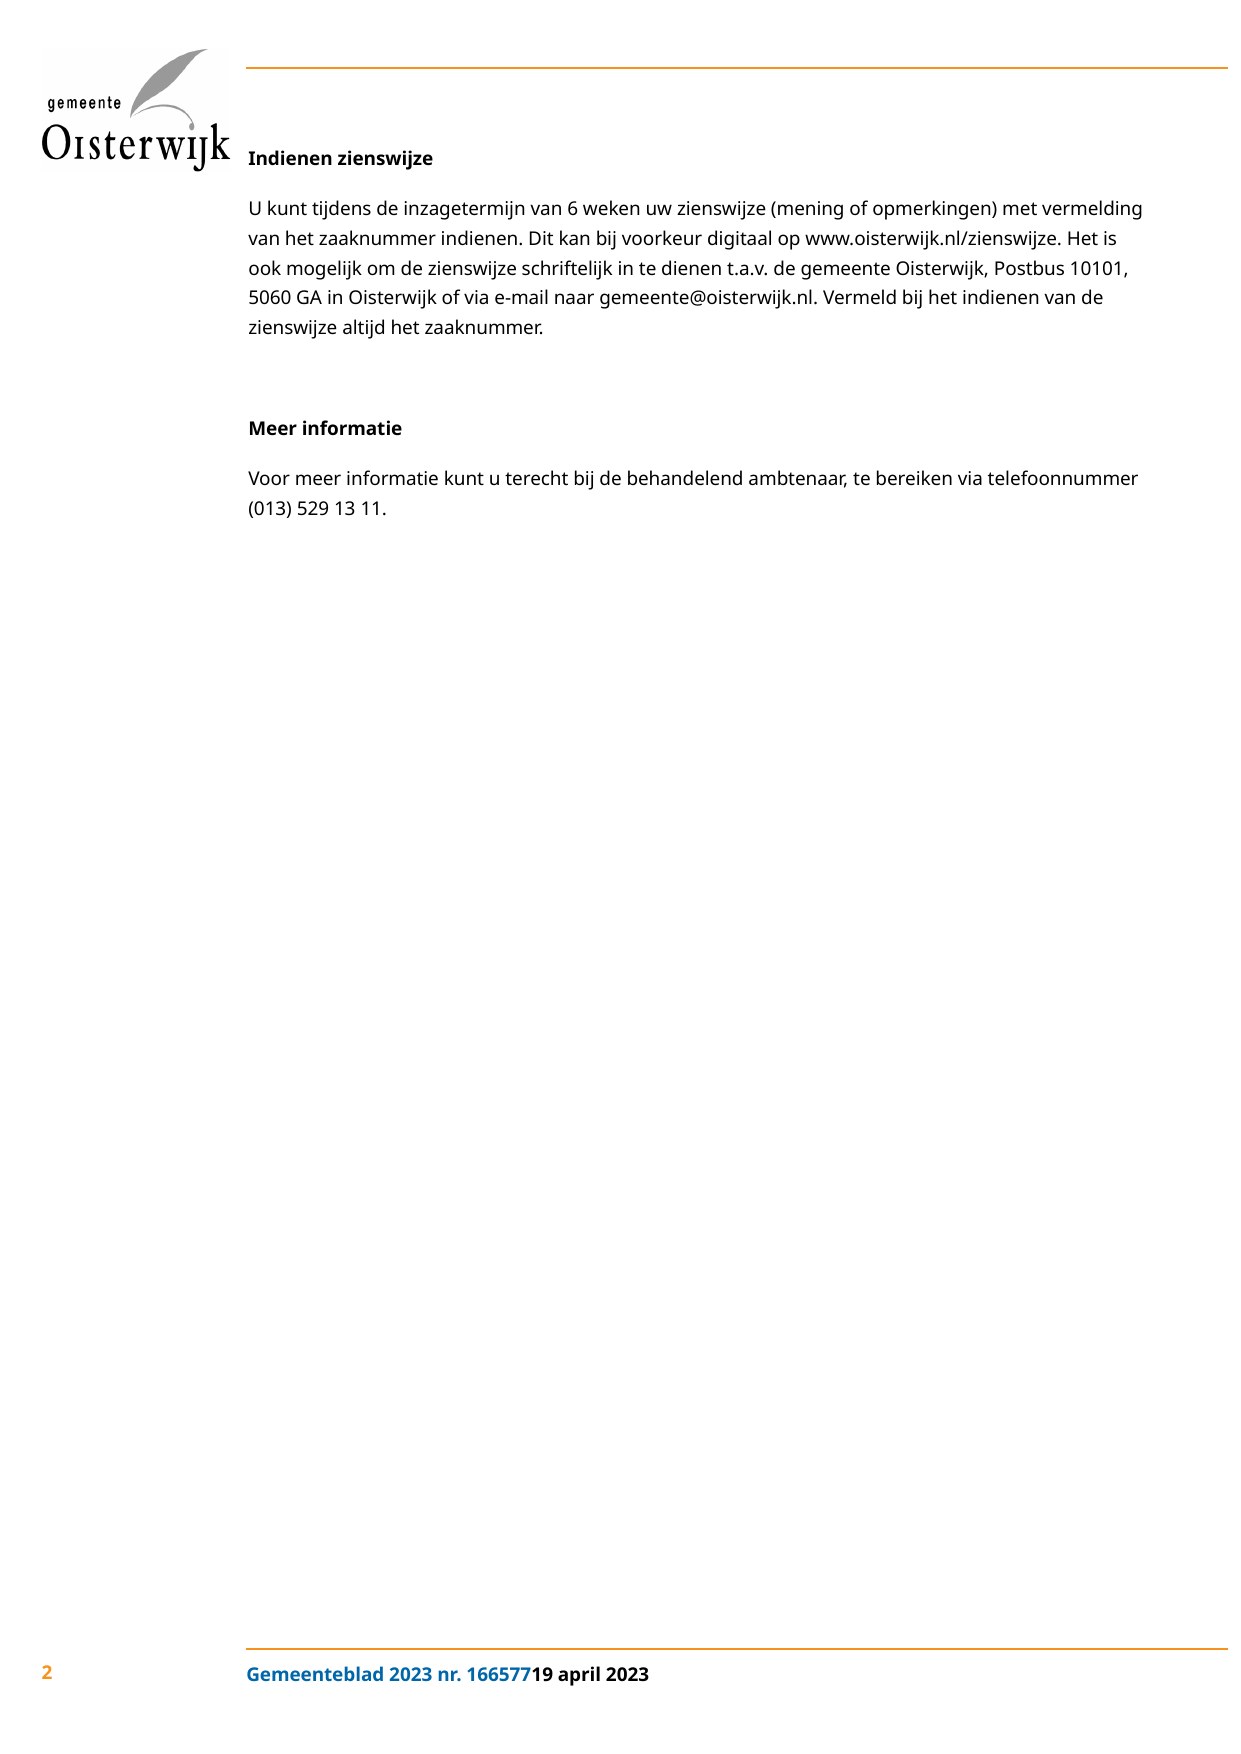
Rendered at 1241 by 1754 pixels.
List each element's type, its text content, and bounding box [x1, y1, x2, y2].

text Indienen zienswijze [248, 145, 1152, 171]
text U kunt tijdens de inzagetermijn van 6 weken uw zienswijze (mening of opmerkingen) met vermelding van het zaaknummer indienen. Dit kan bij voorkeur digitaal op www.oisterwijk.nl/zienswijze. Het is ook mogelijk om de zienswijze schriftelijk in te dienen t.a.v. de gemeente Oisterwijk, Postbus 10101, 5060 GA in Oisterwijk of via e-mail naar gemeente@oisterwijk.nl. Vermeld bij het indienen van de zienswijze altijd het zaaknummer. [248, 196, 1152, 340]
text Meer informatie [248, 415, 1152, 441]
picture [41, 47, 231, 172]
text Voor meer informatie kunt u terecht bij de behandelend ambtenaar, te bereiken via telefoonnummer (013) 529 13 11. [248, 465, 1152, 521]
